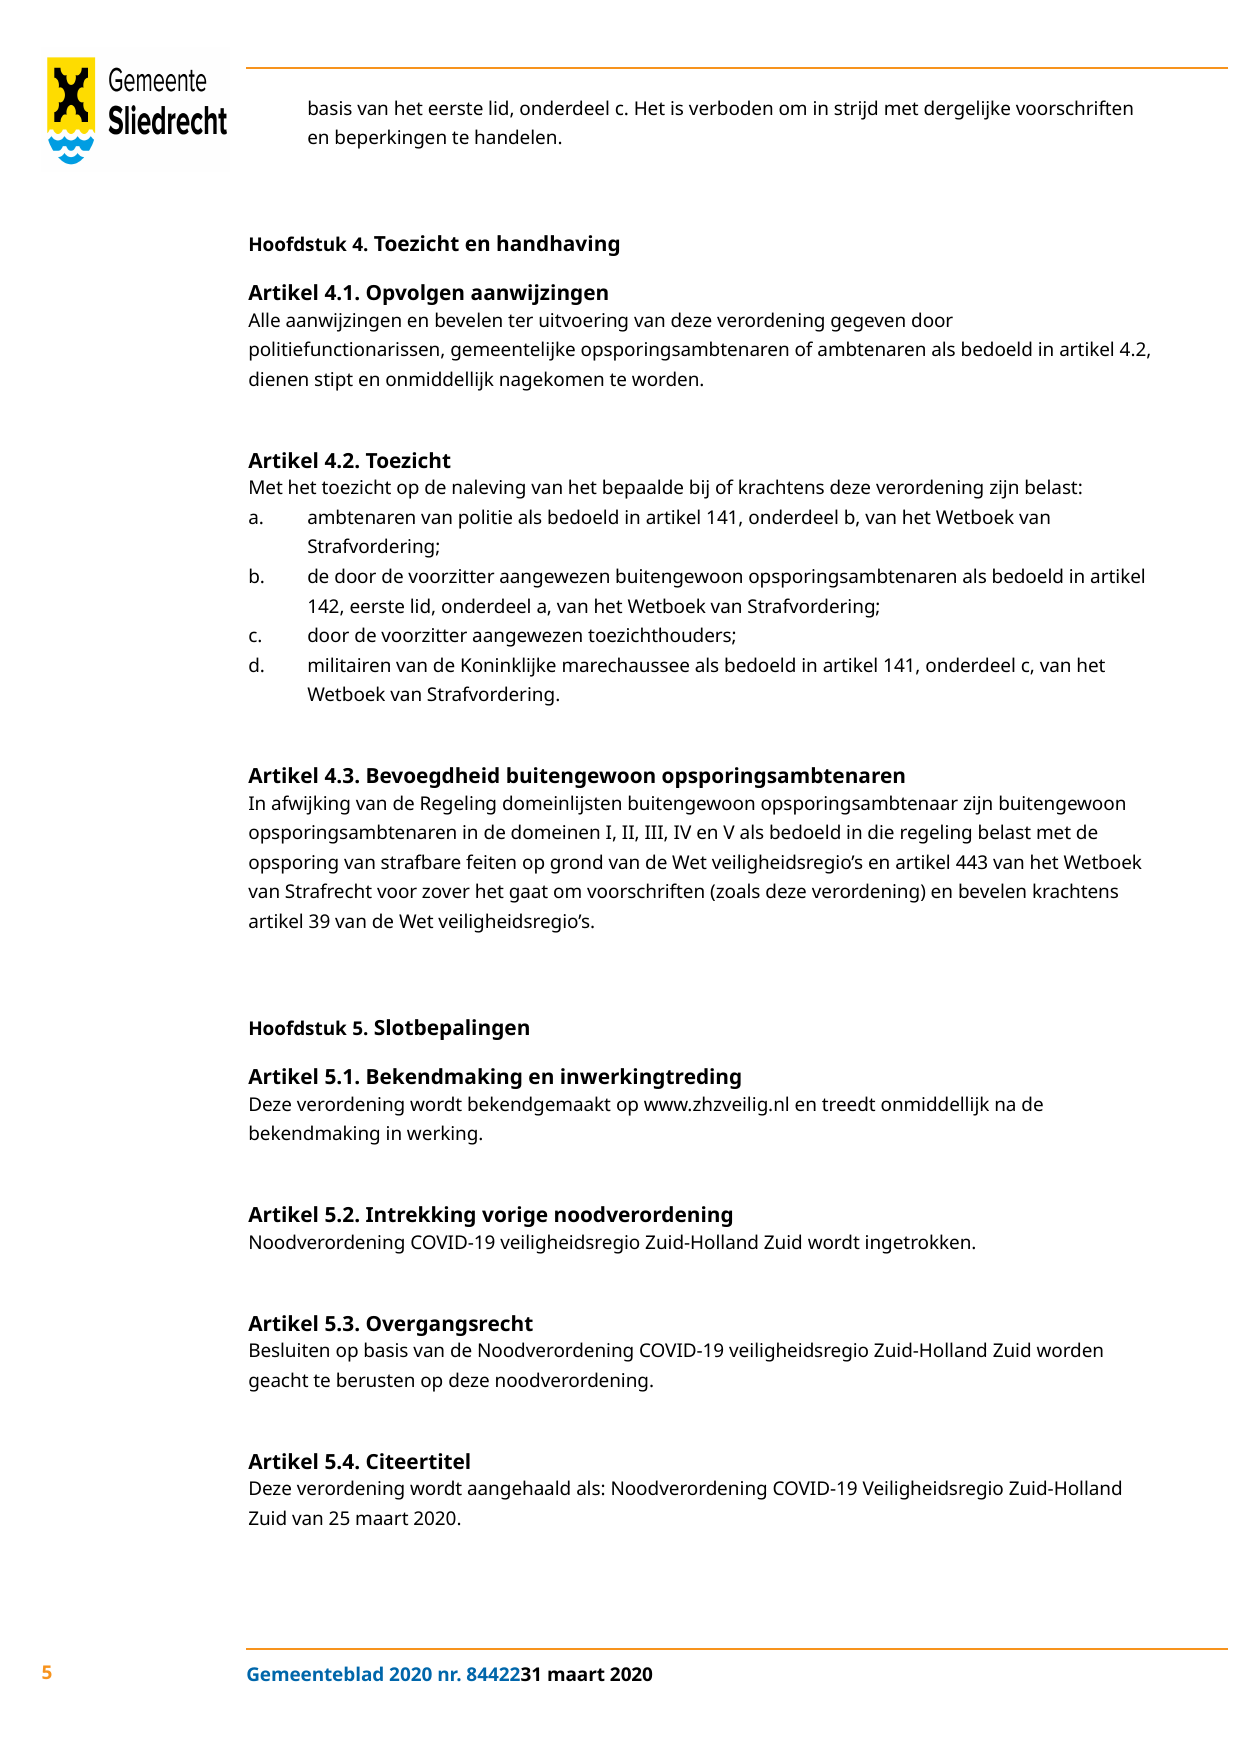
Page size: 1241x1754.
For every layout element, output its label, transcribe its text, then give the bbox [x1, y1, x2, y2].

list basis van het eerste lid, onderdeel c. Het is verboden om in strijd met dergelijke voorschriften en beperkingen te handelen. [248, 95, 1152, 150]
text In afwijking van de Regeling domeinlijsten buitengewoon opsporingsambtenaar zijn buitengewoon opsporingsambtenaren in de domeinen I, II, III, IV en V als bedoeld in die regeling belast met de opsporing van strafbare feiten op grond van de Wet veiligheidsregio’s en artikel 443 van het Wetboek van Strafrecht voor zover het gaat om voorschriften (zoals deze verordening) en bevelen krachtens artikel 39 van de Wet veiligheidsregio’s. [248, 790, 1152, 934]
list de door de voorzitter aangewezen buitengewoon opsporingsambtenaren als bedoeld in artikel 142, eerste lid, onderdeel a, van het Wetboek van Strafvordering; [248, 563, 1152, 618]
text Noodverordening COVID-19 veiligheidsregio Zuid-Holland Zuid wordt ingetrokken. [248, 1229, 1152, 1254]
text Artikel 5.4. Citeertitel [248, 1447, 1152, 1475]
text Met het toezicht op de naleving van het bepaalde bij of krachtens deze verordening zijn belast: [248, 474, 1152, 500]
text Artikel 5.2. Intrekking vorige noodverordening [248, 1200, 1152, 1229]
text Artikel 4.2. Toezicht [248, 446, 1152, 474]
text Deze verordening wordt aangehaald als: Noodverordening COVID-19 Veiligheidsregio Zuid-Holland Zuid van 25 maart 2020. [248, 1475, 1152, 1531]
text Artikel 4.1. Opvolgen aanwijzingen [248, 278, 1152, 307]
text Hoofdstuk 5. Slotbepalingen [248, 1013, 1152, 1042]
text Hoofdstuk 4. Toezicht en handhaving [248, 229, 1152, 258]
text Alle aanwijzingen en bevelen ter uitvoering van deze verordening gegeven door politiefunctionarissen, gemeentelijke opsporingsambtenaren of ambtenaren als bedoeld in artikel 4.2, dienen stipt en onmiddellijk nagekomen te worden. [248, 307, 1152, 392]
text Artikel 4.3. Bevoegdheid buitengewoon opsporingsambtenaren [248, 762, 1152, 790]
text Deze verordening wordt bekendgemaakt op www.zhzveilig.nl en treedt onmiddellijk na de bekendmaking in werking. [248, 1091, 1152, 1146]
picture [41, 47, 231, 172]
list door de voorzitter aangewezen toezichthouders; [248, 622, 1152, 648]
text Artikel 5.1. Bekendmaking en inwerkingtreding [248, 1062, 1152, 1091]
list ambtenaren van politie als bedoeld in artikel 141, onderdeel b, van het Wetboek van Strafvordering; [248, 504, 1152, 559]
text Besluiten op basis van de Noodverordening COVID-19 veiligheidsregio Zuid-Holland Zuid worden geacht te berusten op deze noodverordening. [248, 1337, 1152, 1393]
text Artikel 5.3. Overgangsrecht [248, 1309, 1152, 1337]
list militairen van de Koninklijke marechaussee als bedoeld in artikel 141, onderdeel c, van het Wetboek van Strafvordering. [248, 652, 1152, 707]
